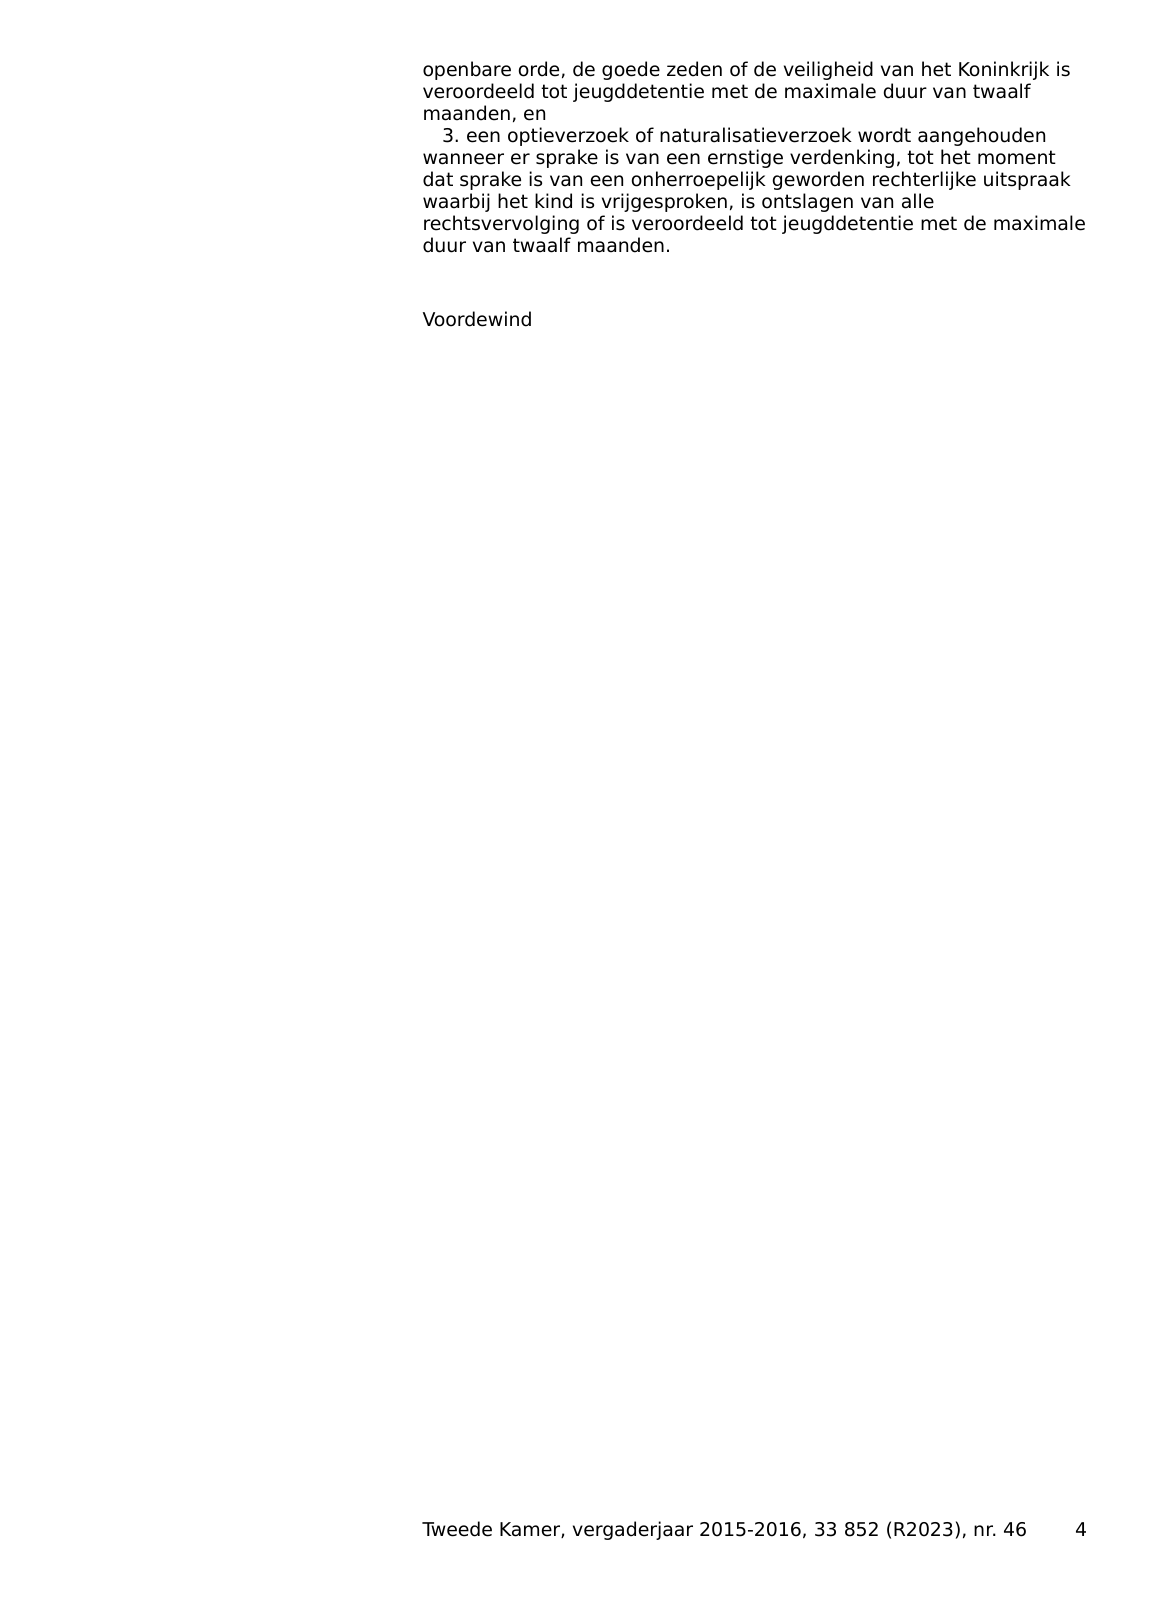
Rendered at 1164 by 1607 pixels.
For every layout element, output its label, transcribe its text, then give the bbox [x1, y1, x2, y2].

text openbare orde, de goede zeden of de veiligheid van het Koninkrijk is veroordeeld tot jeugddetentie met de maximale duur van twaalf maanden, en [422, 59, 1087, 125]
text 3. een optieverzoek of naturalisatieverzoek wordt aangehouden wanneer er sprake is van een ernstige verdenking, tot het moment dat sprake is van een onherroepelijk geworden rechterlijke uitspraak waarbij het kind is vrijgesproken, is ontslagen van alle rechtsvervolging of is veroordeeld tot jeugddetentie met de maximale duur van twaalf maanden. [422, 125, 1087, 257]
text Voordewind [422, 287, 1087, 331]
